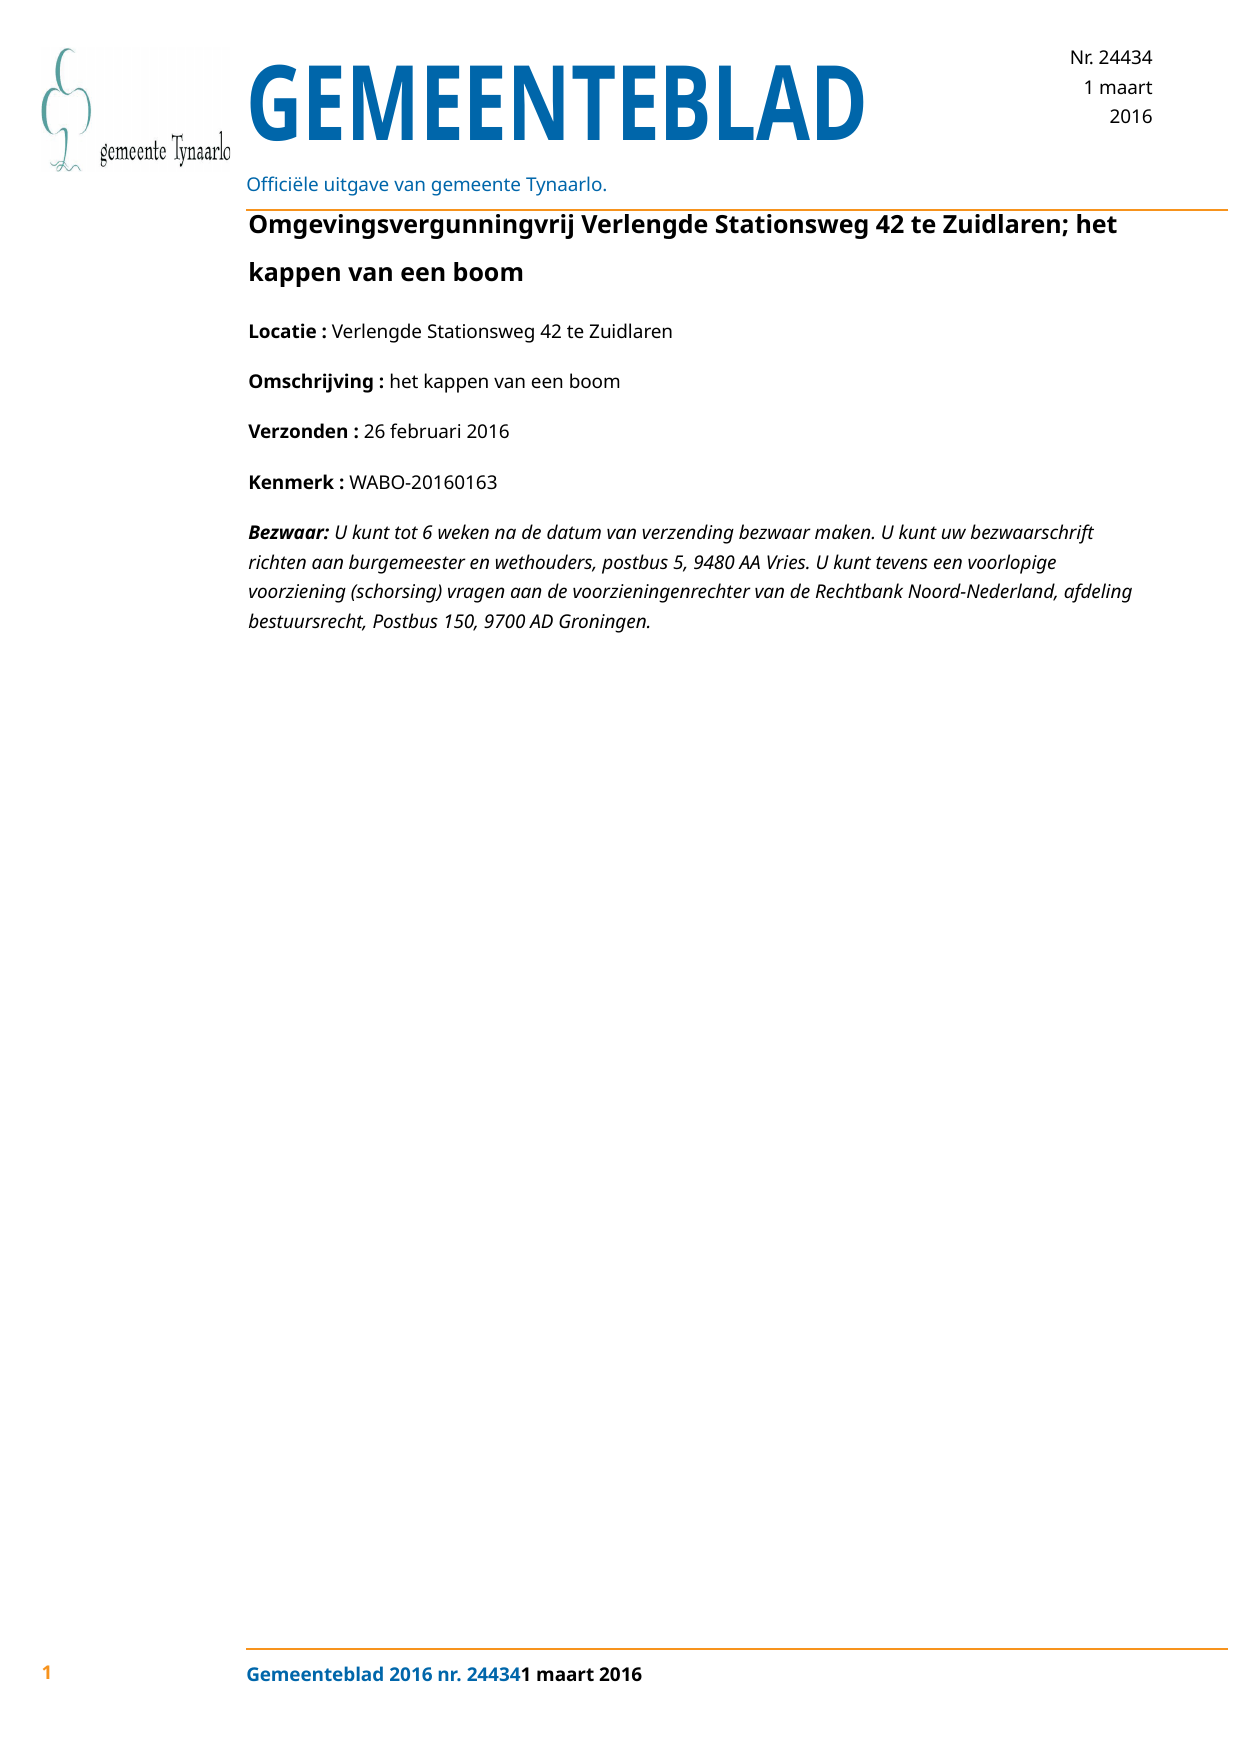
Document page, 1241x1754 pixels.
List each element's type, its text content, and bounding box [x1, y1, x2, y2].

text Locatie : Verlengde Stationsweg 42 te Zuidlaren [248, 318, 1152, 344]
text Bezwaar: U kunt tot 6 weken na de datum van verzending bezwaar maken. U kunt uw bezwaarschrift richten aan burgemeester en wethouders, postbus 5, 9480 AA Vries. U kunt tevens een voorlopige voorziening (schorsing) vragen aan de voorzieningenrechter van de Rechtbank Noord-Nederland, afdeling bestuursrecht, Postbus 150, 9700 AD Groningen. [248, 519, 1152, 634]
text Omschrijving : het kappen van een boom [248, 368, 1152, 394]
text Omgevingsvergunningvrij Verlengde Stationsweg 42 te Zuidlaren; het kappen van een boom [248, 211, 1152, 288]
text Kenmerk : WABO-20160163 [248, 469, 1152, 495]
picture [41, 47, 231, 172]
text Verzonden : 26 februari 2016 [248, 419, 1152, 444]
